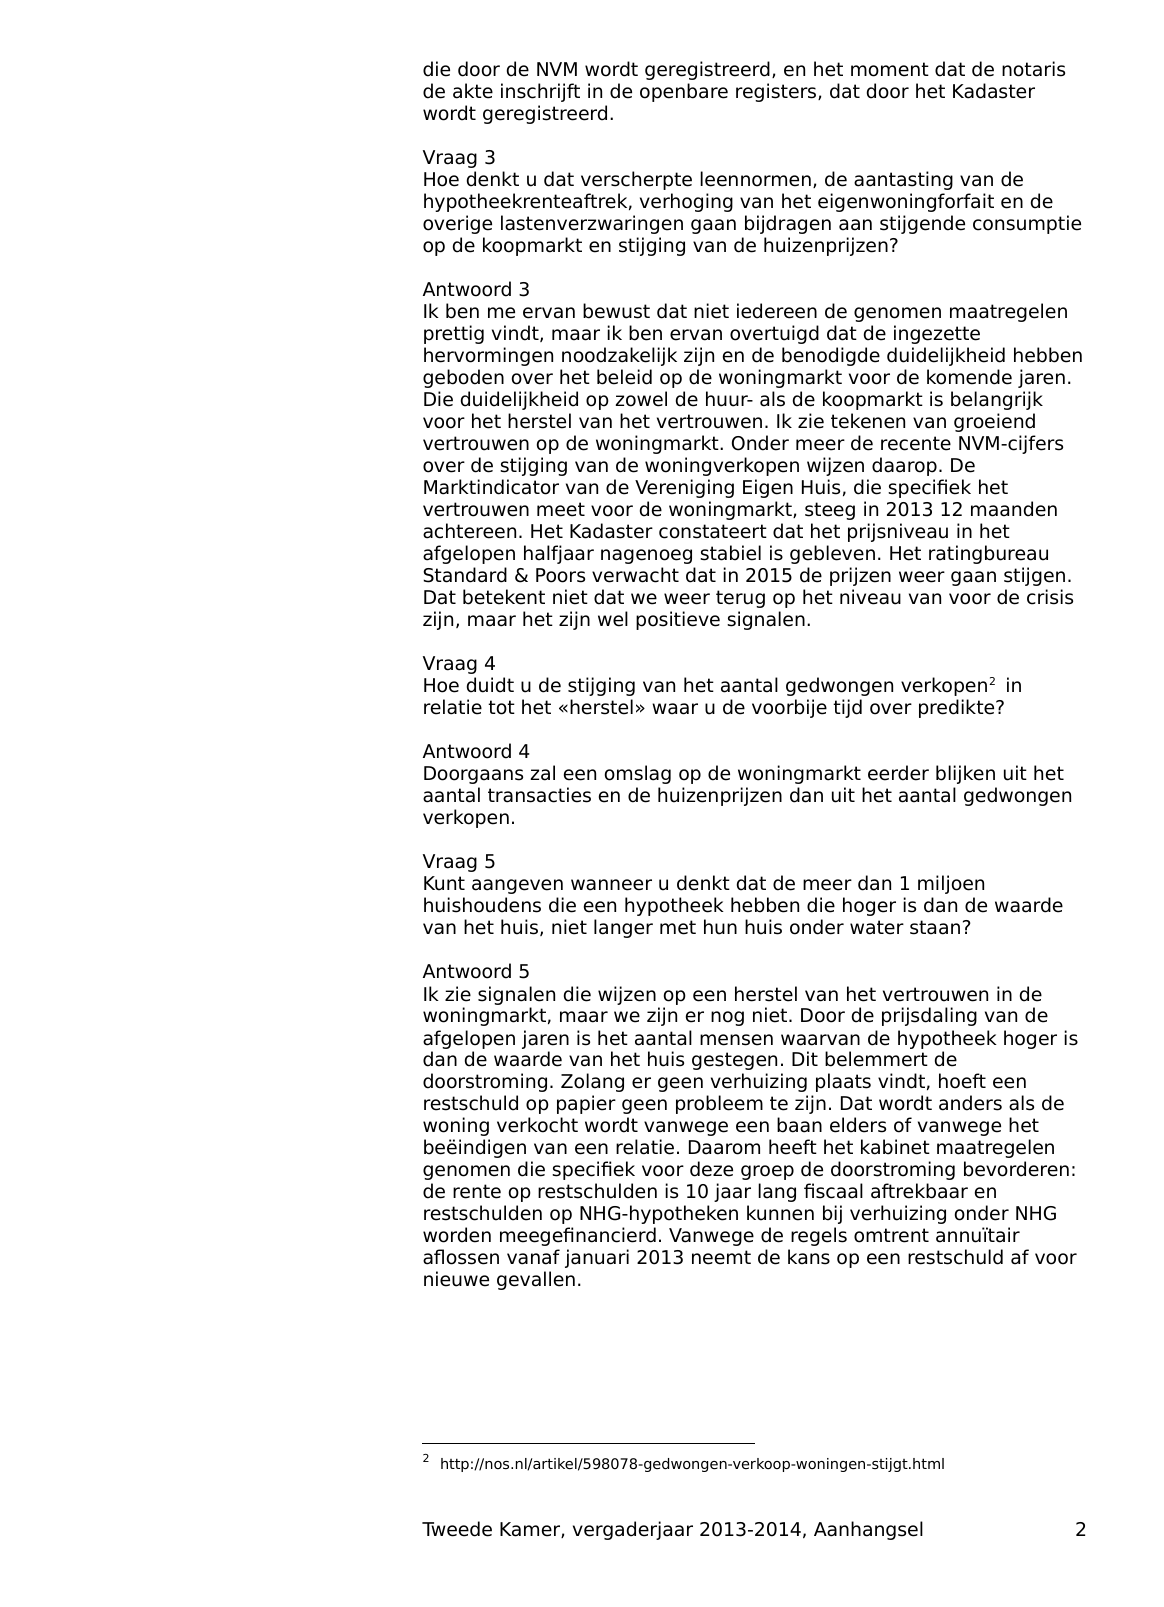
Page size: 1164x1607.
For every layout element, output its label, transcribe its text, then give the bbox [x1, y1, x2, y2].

text Vraag 5 [422, 851, 1087, 873]
text Doorgaans zal een omslag op de woningmarkt eerder blijken uit het aantal transacties en de huizenprijzen dan uit het aantal gedwongen verkopen. [422, 763, 1087, 829]
text Ik ben me ervan bewust dat niet iedereen de genomen maatregelen prettig vindt, maar ik ben ervan overtuigd dat de ingezette hervormingen noodzakelijk zijn en de benodigde duidelijkheid hebben geboden over het beleid op de woningmarkt voor de komende jaren. Die duidelijkheid op zowel de huur- als de koopmarkt is belangrijk voor het herstel van het vertrouwen. Ik zie tekenen van groeiend vertrouwen op de woningmarkt. Onder meer de recente NVM-cijfers over de stijging van de woningverkopen wijzen daarop. De Marktindicator van de Vereniging Eigen Huis, die specifiek het vertrouwen meet voor de woningmarkt, steeg in 2013 12 maanden achtereen. Het Kadaster constateert dat het prijsniveau in het afgelopen halfjaar nagenoeg stabiel is gebleven. Het ratingbureau Standard & Poors verwacht dat in 2015 de prijzen weer gaan stijgen. Dat betekent niet dat we weer terug op het niveau van voor de crisis zijn, maar het zijn wel positieve signalen. [422, 301, 1087, 631]
text Vraag 3 [422, 147, 1087, 169]
text Vraag 4 [422, 653, 1087, 675]
text Antwoord 5 [422, 961, 1087, 983]
text die door de NVM wordt geregistreerd, en het moment dat de notaris de akte inschrijft in de openbare registers, dat door het Kadaster wordt geregistreerd. [422, 59, 1087, 125]
text Ik zie signalen die wijzen op een herstel van het vertrouwen in de woningmarkt, maar we zijn er nog niet. Door de prijsdaling van de afgelopen jaren is het aantal mensen waarvan de hypotheek hoger is dan de waarde van het huis gestegen. Dit belemmert de doorstroming. Zolang er geen verhuizing plaats vindt, hoeft een restschuld op papier geen probleem te zijn. Dat wordt anders als de woning verkocht wordt vanwege een baan elders of vanwege het beëindigen van een relatie. Daarom heeft het kabinet maatregelen genomen die specifiek voor deze groep de doorstroming bevorderen: de rente op restschulden is 10 jaar lang fiscaal aftrekbaar en restschulden op NHG-hypotheken kunnen bij verhuizing onder NHG worden meegefinancierd. Vanwege de regels omtrent annuïtair aflossen vanaf januari 2013 neemt de kans op een restschuld af voor nieuwe gevallen. [422, 983, 1087, 1291]
text Hoe denkt u dat verscherpte leennormen, de aantasting van de hypotheekrenteaftrek, verhoging van het eigenwoningforfait en de overige lastenverzwaringen gaan bijdragen aan stijgende consumptie op de koopmarkt en stijging van de huizenprijzen? [422, 169, 1087, 257]
text Antwoord 4 [422, 741, 1087, 763]
text Hoe duidt u de stijging van het aantal gedwongen verkopen in relatie tot het «herstel» waar u de voorbije tijd over predikte? [422, 675, 1087, 719]
text Kunt aangeven wanneer u denkt dat de meer dan 1 miljoen huishoudens die een hypotheek hebben die hoger is dan de waarde van het huis, niet langer met hun huis onder water staan? [422, 873, 1087, 939]
text http://nos.nl/artikel/598078-gedwongen-verkoop-woningen-stijgt.html [422, 1452, 1087, 1474]
text Antwoord 3 [422, 279, 1087, 301]
